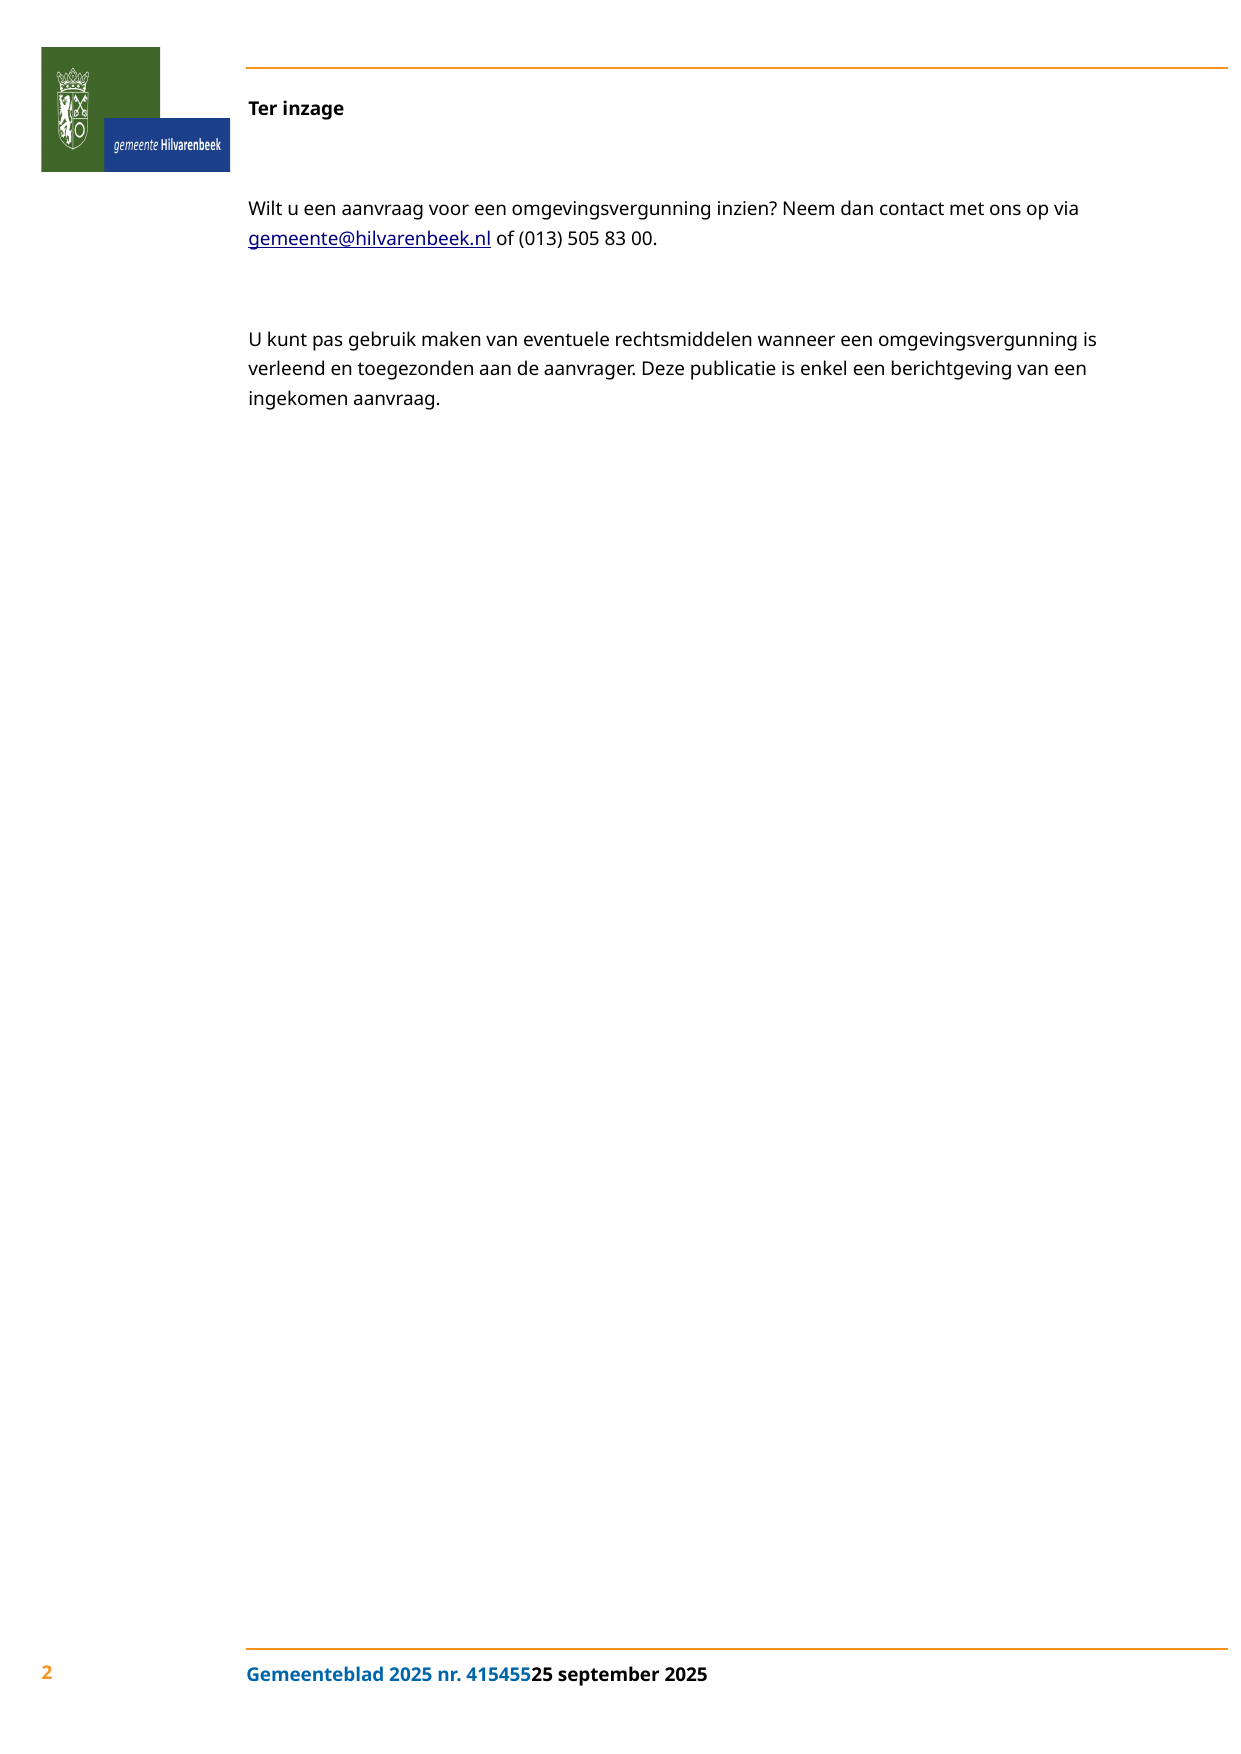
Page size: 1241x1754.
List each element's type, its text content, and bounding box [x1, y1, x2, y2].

picture [41, 47, 231, 172]
text Ter inzage [248, 95, 1152, 121]
text U kunt pas gebruik maken van eventuele rechtsmiddelen wanneer een omgevingsvergunning is verleend en toegezonden aan de aanvrager. Deze publicatie is enkel een berichtgeving van een ingekomen aanvraag. [248, 326, 1152, 411]
text Wilt u een aanvraag voor een omgevingsvergunning inzien? Neem dan contact met ons op via gemeente@hilvarenbeek.nl of (013) 505 83 00. [248, 196, 1152, 251]
